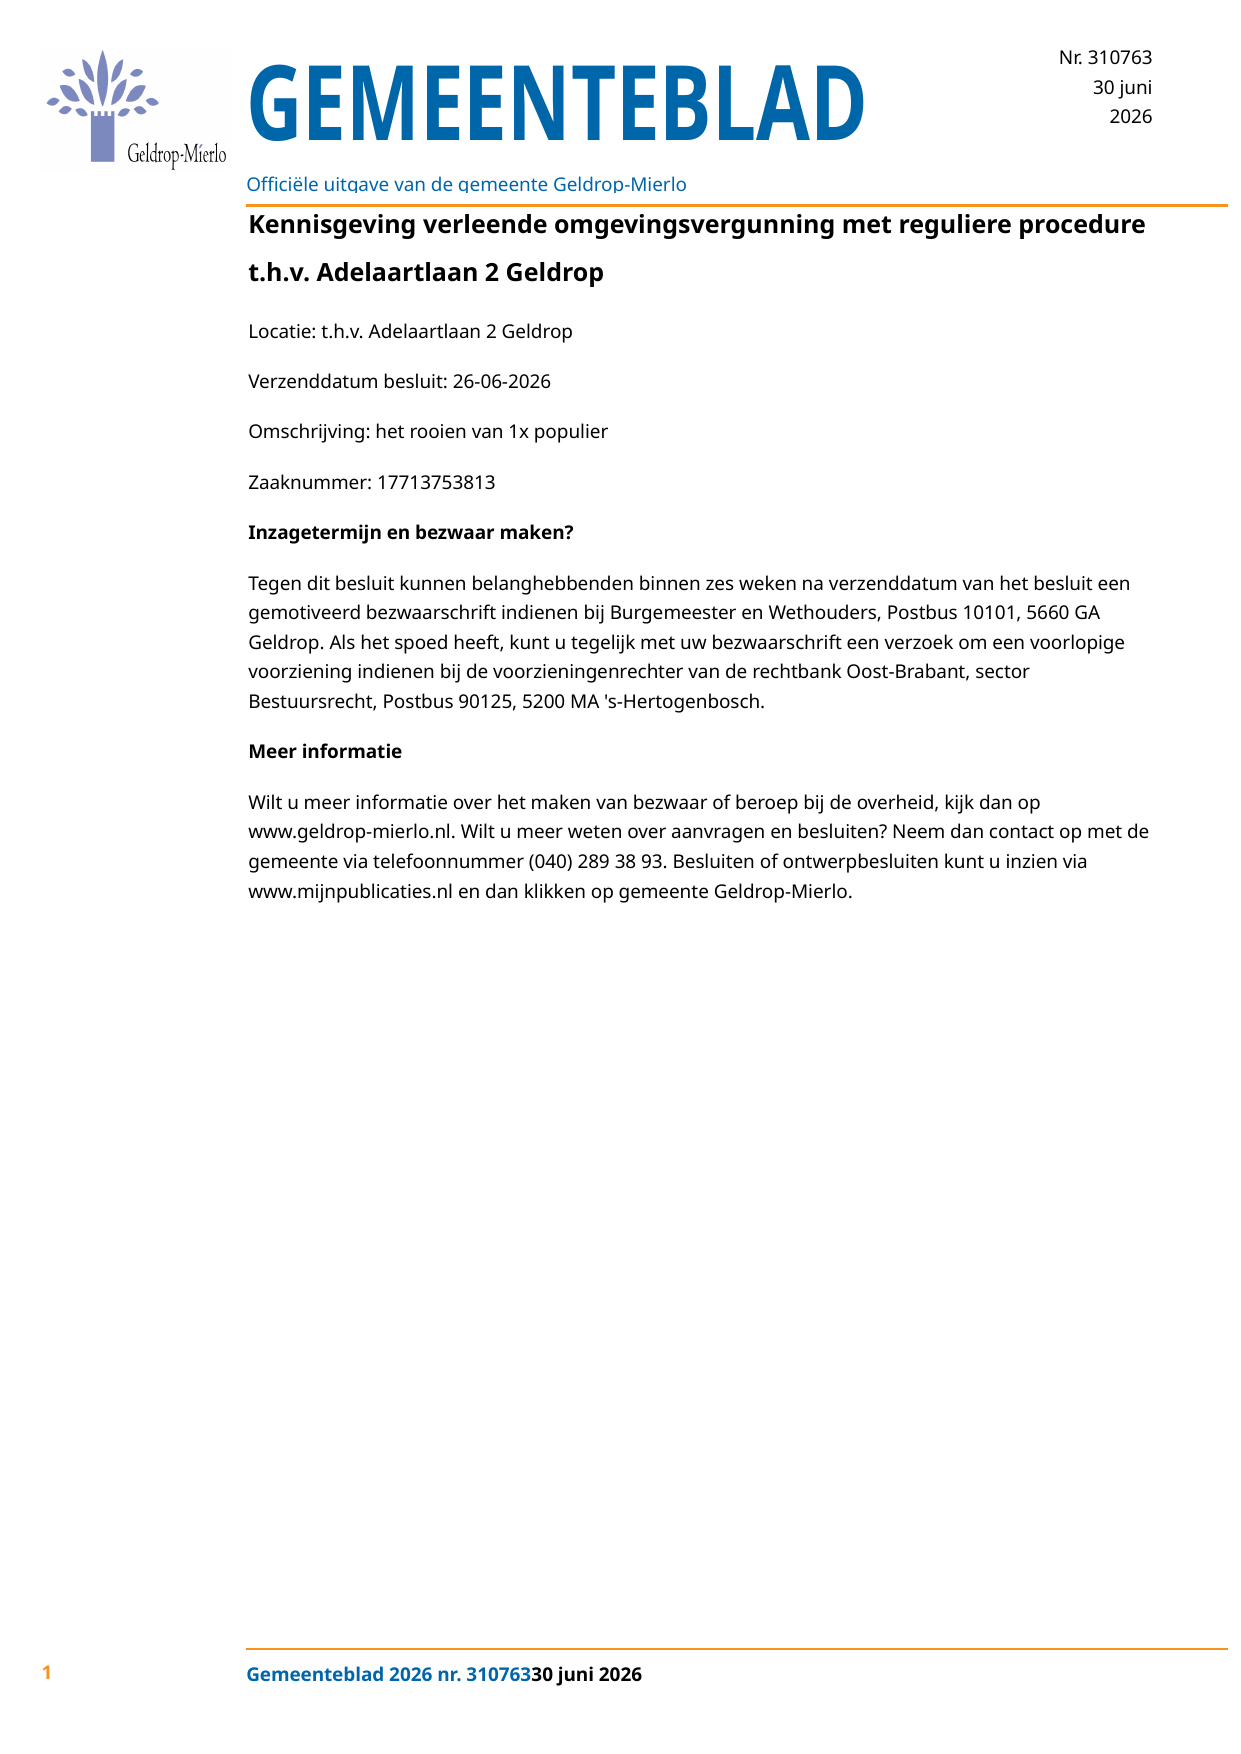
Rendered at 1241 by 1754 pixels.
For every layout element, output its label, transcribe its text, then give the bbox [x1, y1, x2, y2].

text Wilt u meer informatie over het maken van bezwaar of beroep bij de overheid, kijk dan op www.geldrop-mierlo.nl. Wilt u meer weten over aanvragen en besluiten? Neem dan contact op met de gemeente via telefoonnummer (040) 289 38 93. Besluiten of ontwerpbesluiten kunt u inzien via www.mijnpublicaties.nl en dan klikken op gemeente Geldrop-Mierlo. [248, 789, 1152, 904]
text Locatie: t.h.v. Adelaartlaan 2 Geldrop [248, 318, 1152, 344]
picture [41, 47, 231, 172]
text Verzenddatum besluit: 26-06-2026 [248, 368, 1152, 394]
text Meer informatie [248, 739, 1152, 764]
text Zaaknummer: 17713753813 [248, 469, 1152, 495]
text Kennisgeving verleende omgevingsvergunning met reguliere procedure t.h.v. Adelaartlaan 2 Geldrop [248, 207, 1152, 288]
text Inzagetermijn en bezwaar maken? [248, 519, 1152, 545]
text Omschrijving: het rooien van 1x populier [248, 419, 1152, 444]
text Tegen dit besluit kunnen belanghebbenden binnen zes weken na verzenddatum van het besluit een gemotiveerd bezwaarschrift indienen bij Burgemeester en Wethouders, Postbus 10101, 5660 GA Geldrop. Als het spoed heeft, kunt u tegelijk met uw bezwaarschrift een verzoek om een voorlopige voorziening indienen bij de voorzieningenrechter van de rechtbank Oost-Brabant, sector Bestuursrecht, Postbus 90125, 5200 MA 's-Hertogenbosch. [248, 570, 1152, 714]
